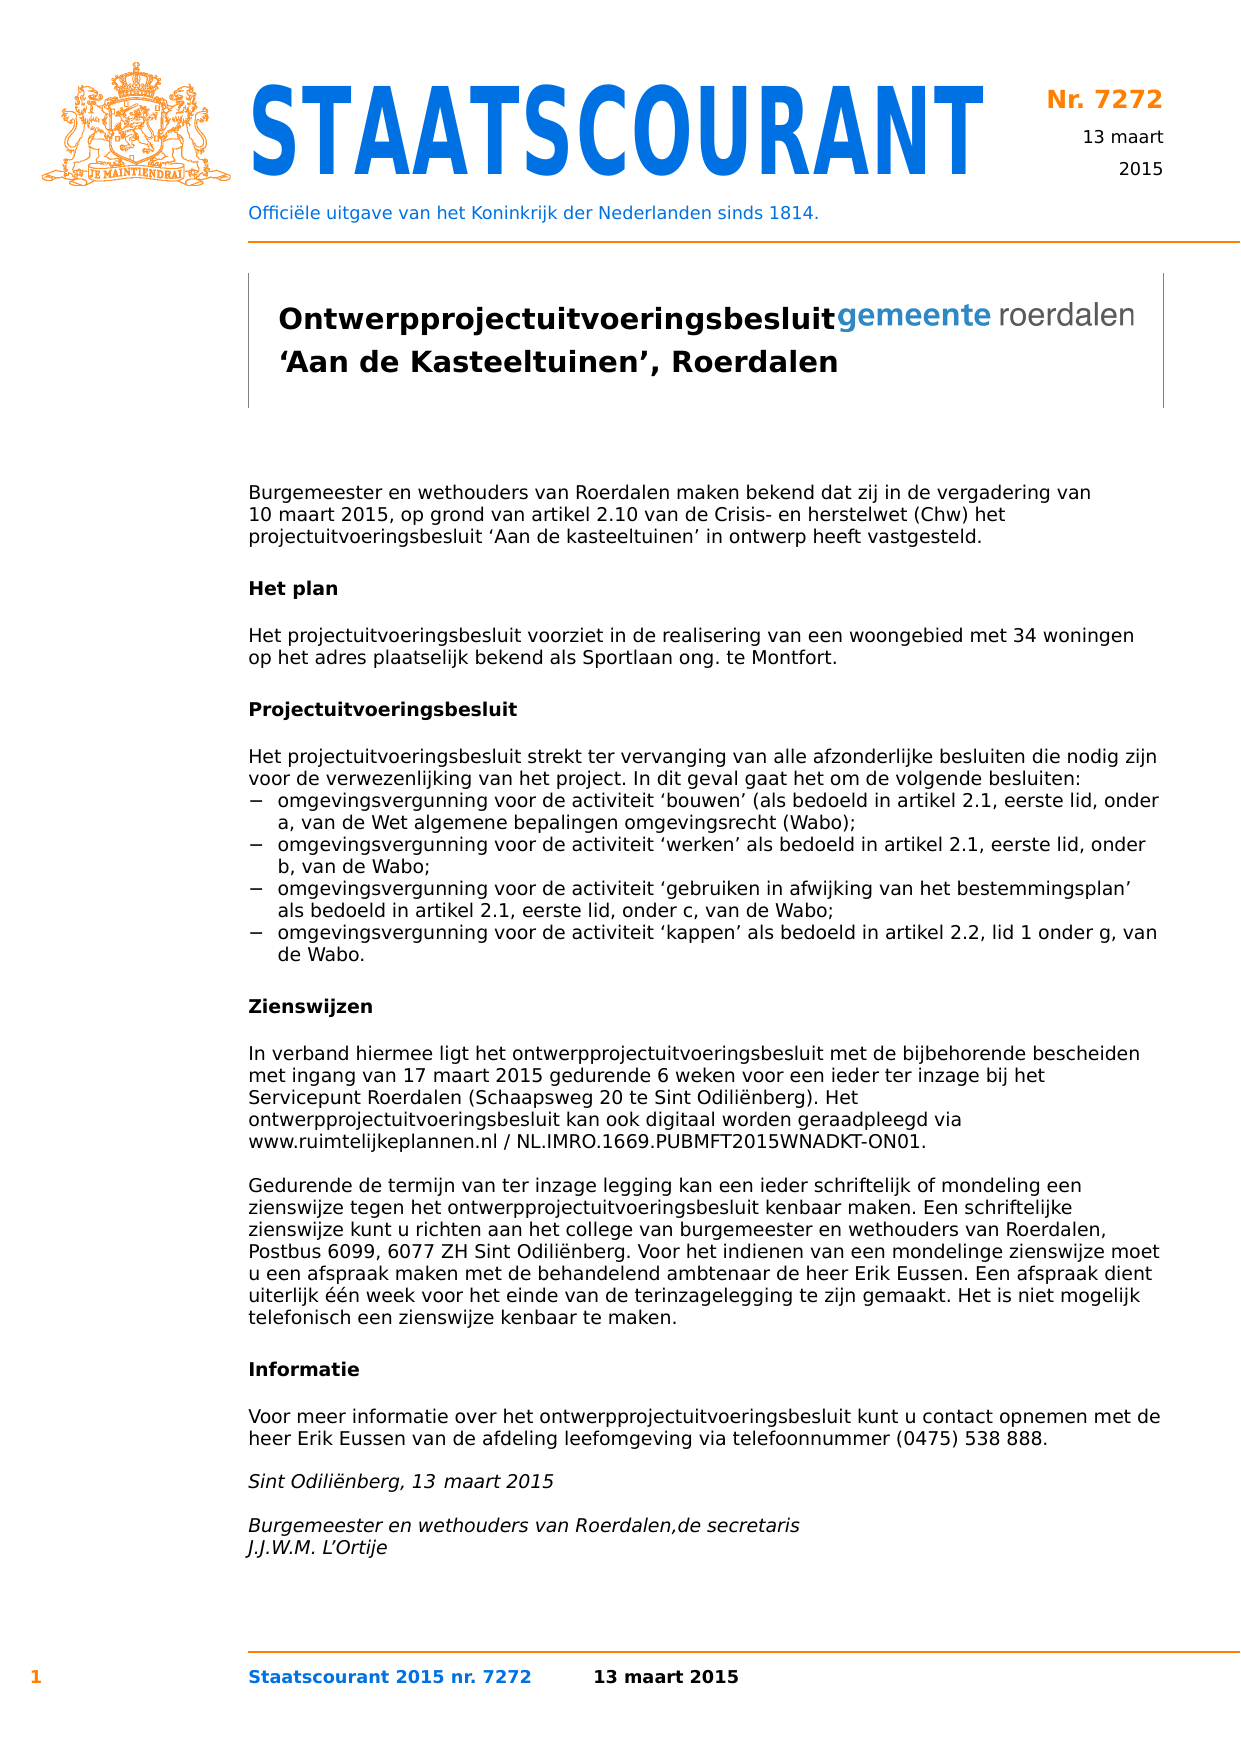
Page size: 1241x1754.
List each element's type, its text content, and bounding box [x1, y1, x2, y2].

picture [838, 302, 1134, 332]
subtitle Ontwerpprojectuitvoeringsbesluit ‘Aan de Kasteeltuinen’, Roerdalen [249, 273, 1163, 408]
text Het projectuitvoeringsbesluit voorziet in de realisering van een woongebied met 34 woningen op het adres plaatselijk bekend als Sportlaan ong. te Montfort. [248, 625, 1163, 669]
text In verband hiermee ligt het ontwerpprojectuitvoeringsbesluit met de bijbehorende bescheiden met ingang van 17 maart 2015 gedurende 6 weken voor een ieder ter inzage bij het Servicepunt Roerdalen (Schaapsweg 20 te Sint Odiliënberg). Het ontwerpprojectuitvoeringsbesluit kan ook digitaal worden geraadpleegd via www.ruimtelijkeplannen.nl / NL.IMRO.1669.PUBMFT2015WNADKT-ON01. [248, 1043, 1163, 1153]
text − omgevingsvergunning voor de activiteit ‘werken’ als bedoeld in artikel 2.1, eerste lid, onder b, van de Wabo; [248, 834, 1163, 878]
text − omgevingsvergunning voor de activiteit ‘gebruiken in afwijking van het bestemmingsplan’ als bedoeld in artikel 2.1, eerste lid, onder c, van de Wabo; [248, 878, 1163, 922]
text Voor meer informatie over het ontwerpprojectuitvoeringsbesluit kunt u contact opnemen met de heer Erik Eussen van de afdeling leefomgeving via telefoonnummer (0475) 538 888. [248, 1406, 1163, 1449]
text Burgemeester en wethouders van Roerdalen maken bekend dat zij in de vergadering van 10 maart 2015, op grond van artikel 2.10 van de Crisis- en herstelwet (Chw) het projectuitvoeringsbesluit ‘Aan de kasteeltuinen’ in ontwerp heeft vastgesteld. [248, 482, 1163, 548]
text − omgevingsvergunning voor de activiteit ‘kappen’ als bedoeld in artikel 2.2, lid 1 onder g, van de Wabo. [248, 922, 1163, 966]
text Burgemeester en wethouders van Roerdalen,de secretaris J.J.W.M. L’Ortije [248, 1515, 1163, 1559]
subtitle Projectuitvoeringsbesluit [248, 699, 1163, 721]
text Gedurende de termijn van ter inzage legging kan een ieder schriftelijk of mondeling een zienswijze tegen het ontwerpprojectuitvoeringsbesluit kenbaar maken. Een schriftelijke zienswijze kunt u richten aan het college van burgemeester en wethouders van Roerdalen, Postbus 6099, 6077 ZH Sint Odiliënberg. Voor het indienen van een mondelinge zienswijze moet u een afspraak maken met de behandelend ambtenaar de heer Erik Eussen. Een afspraak dient uiterlijk één week voor het einde van de terinzagelegging te zijn gemaakt. Het is niet mogelijk telefonisch een zienswijze kenbaar te maken. [248, 1175, 1163, 1328]
table_cell 13 maart [998, 121, 1240, 153]
picture [41, 62, 231, 186]
subtitle Informatie [248, 1358, 1163, 1381]
table_header Nr. 7272 [998, 62, 1240, 121]
table_header STAATSCOURANT [248, 62, 998, 203]
text − omgevingsvergunning voor de activiteit ‘bouwen’ (als bedoeld in artikel 2.1, eerste lid, onder a, van de Wet algemene bepalingen omgevingsrecht (Wabo); [248, 790, 1163, 834]
subtitle Zienswijzen [248, 996, 1163, 1018]
table_header [25, 62, 248, 241]
text Het projectuitvoeringsbesluit strekt ter vervanging van alle afzonderlijke besluiten die nodig zijn voor de verwezenlijking van het project. In dit geval gaat het om de volgende besluiten: [248, 746, 1163, 790]
table_cell Officiële uitgave van het Koninkrijk der Nederlanden sinds 1814. [248, 203, 1240, 241]
table_cell 2015 [998, 153, 1240, 203]
text Sint Odiliënberg, 13 maart 2015 [248, 1471, 1163, 1493]
subtitle Het plan [248, 578, 1163, 600]
